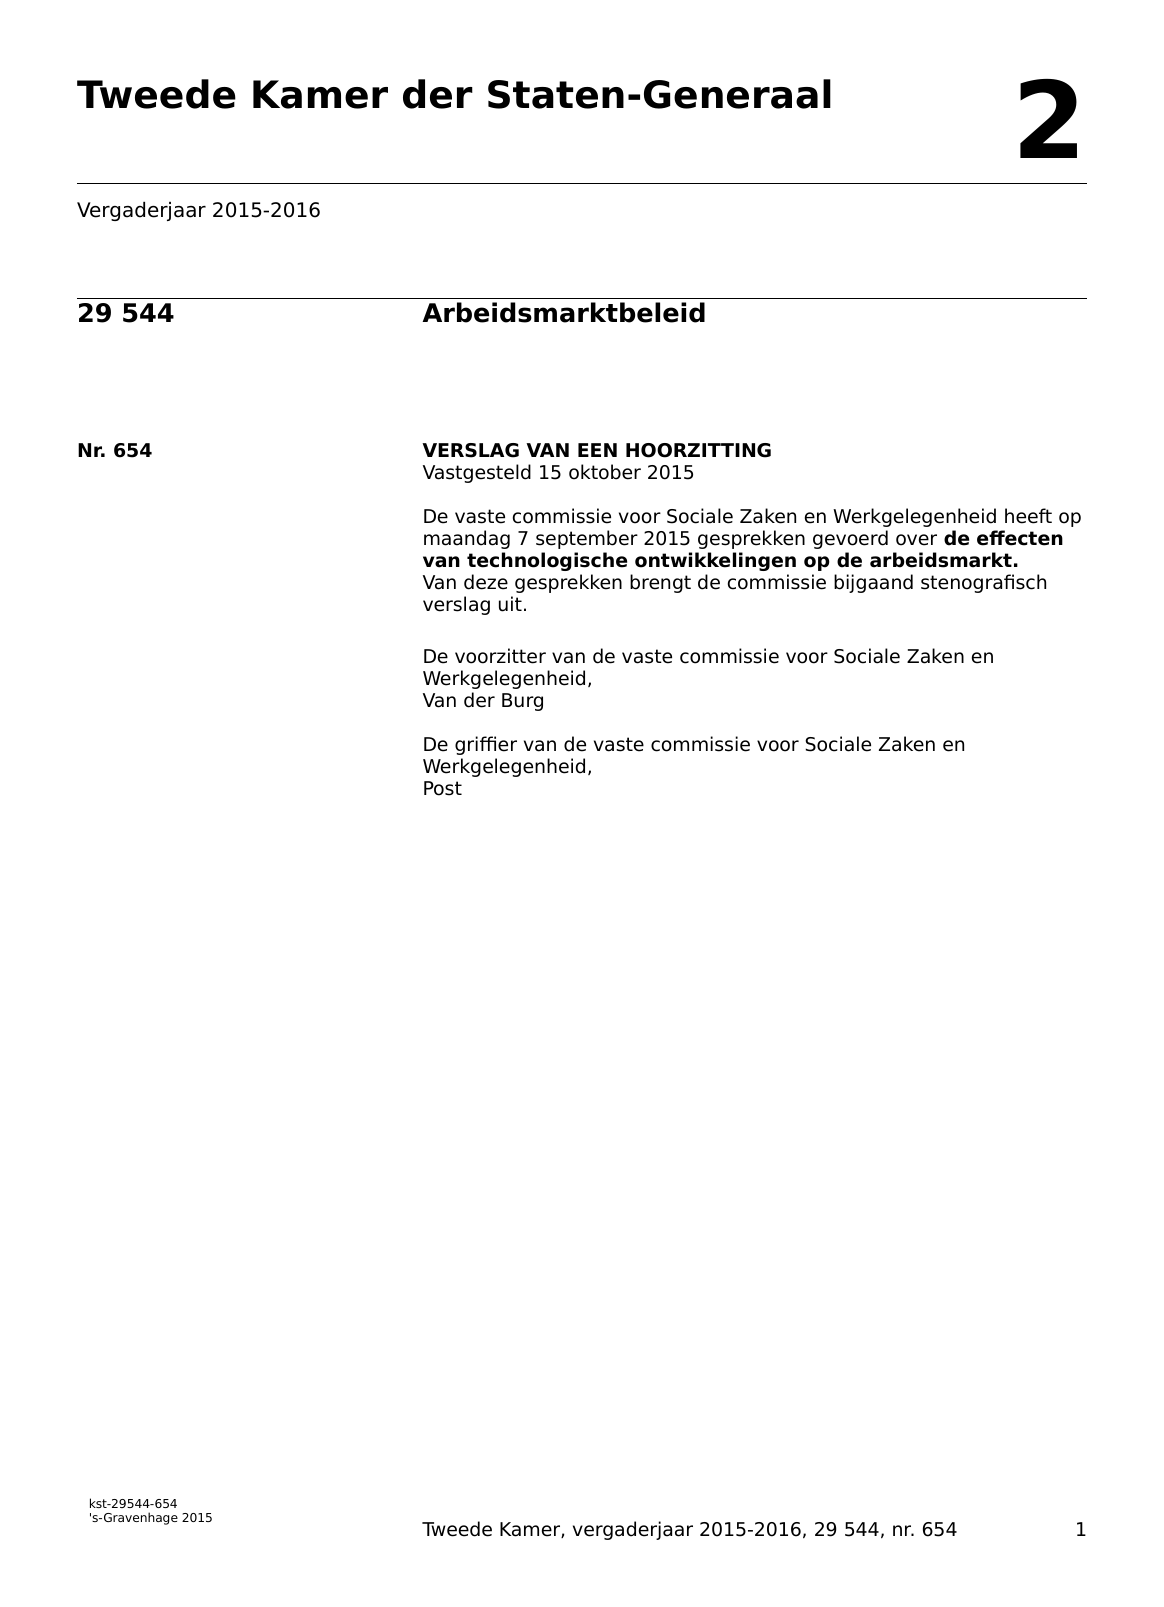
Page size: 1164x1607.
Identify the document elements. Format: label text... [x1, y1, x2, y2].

text De voorzitter van de vaste commissie voor Sociale Zaken en Werkgelegenheid, Van der Burg [422, 646, 1087, 712]
text kst-29544-654 [88, 1497, 323, 1511]
table_cell Vergaderjaar 2015-2016 [77, 184, 1087, 298]
subtitle 29 544 Arbeidsmarktbeleid [77, 299, 1087, 329]
text 's-Gravenhage 2015 [88, 1511, 323, 1525]
subtitle Nr. 654 VERSLAG VAN EEN HOORZITTING [77, 440, 1087, 462]
text Van deze gesprekken brengt de commissie bijgaand stenografisch verslag uit. [422, 572, 1087, 616]
table_header 2 [886, 59, 1087, 183]
text De vaste commissie voor Sociale Zaken en Werkgelegenheid heeft op maandag 7 september 2015 gesprekken gevoerd over de effecten van technologische ontwikkelingen op de arbeidsmarkt. [422, 506, 1087, 572]
text De griffier van de vaste commissie voor Sociale Zaken en Werkgelegenheid, Post [422, 734, 1087, 800]
text Vastgesteld 15 oktober 2015 [422, 462, 1087, 484]
table_header Tweede Kamer der Staten-Generaal [77, 59, 886, 183]
